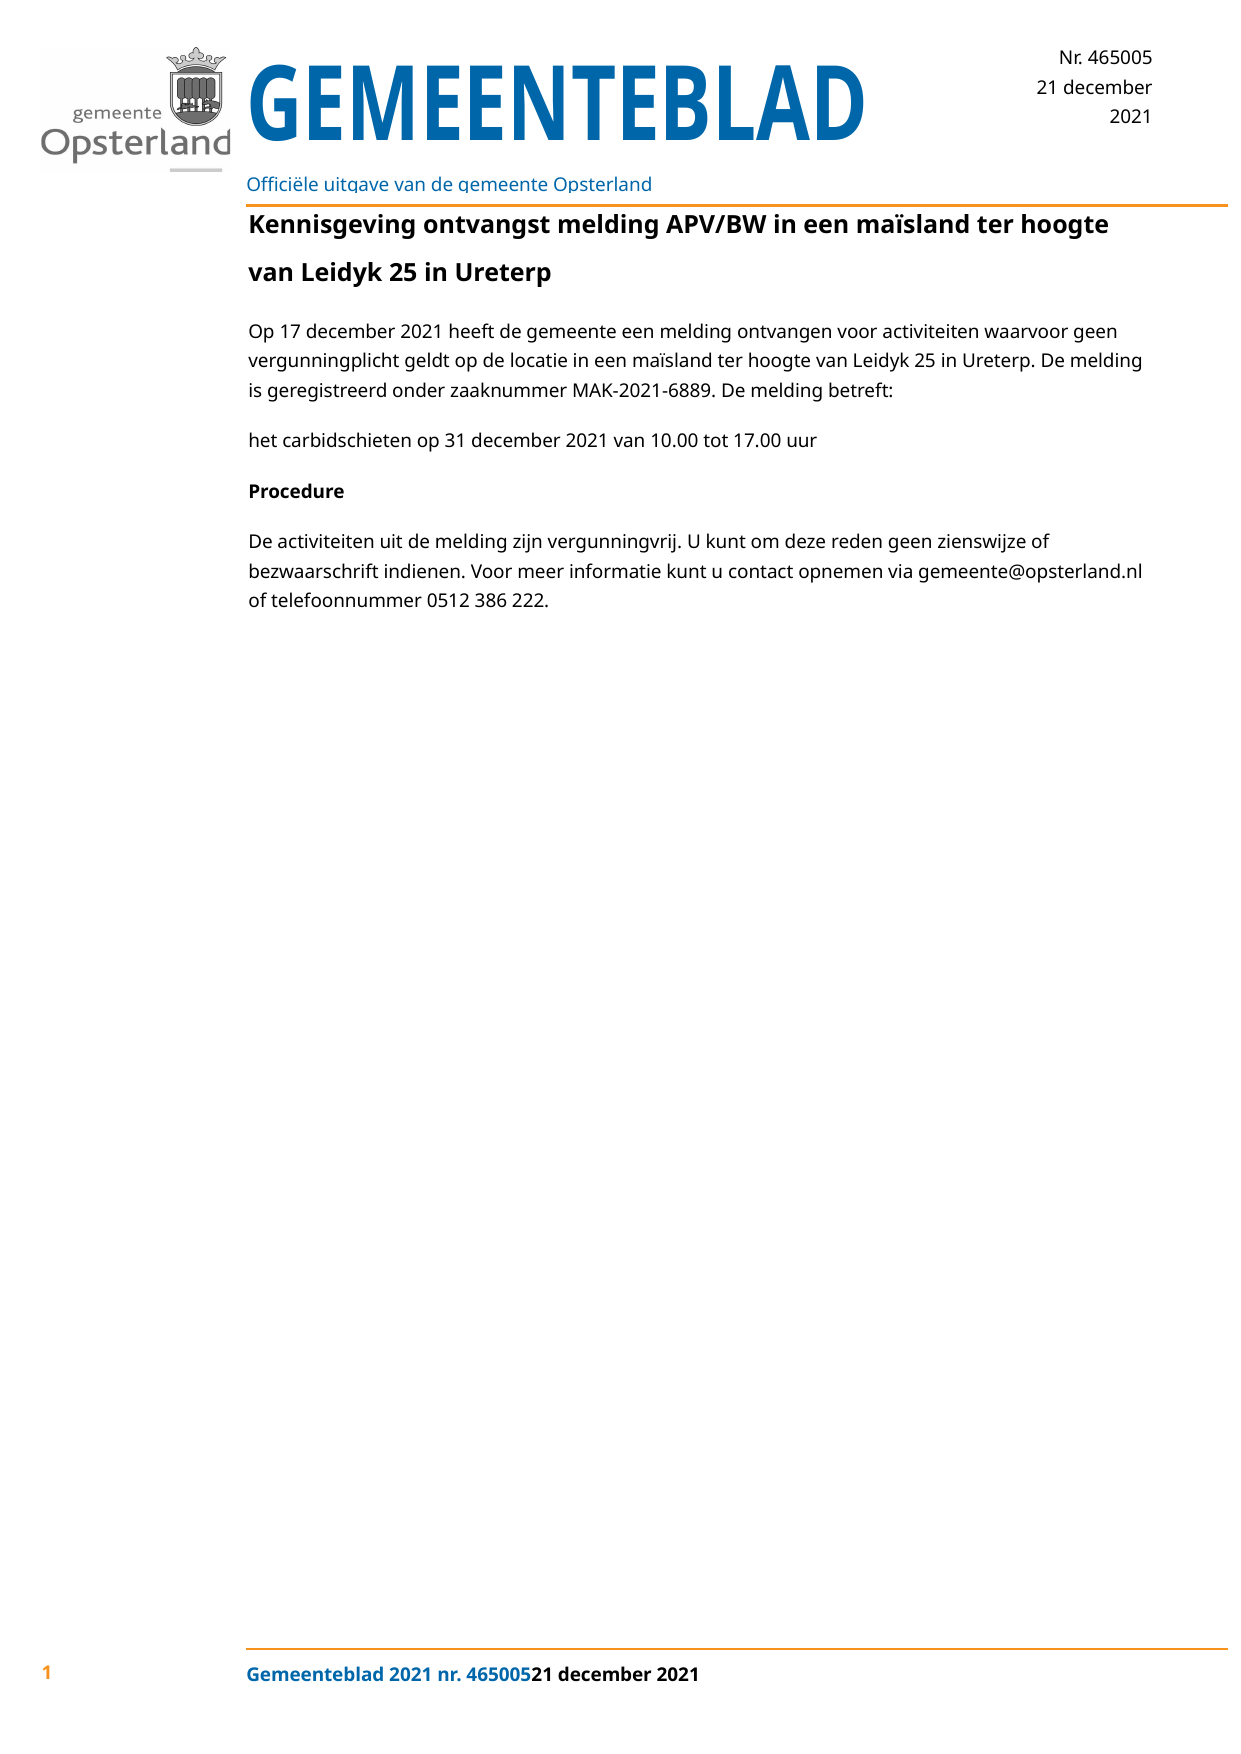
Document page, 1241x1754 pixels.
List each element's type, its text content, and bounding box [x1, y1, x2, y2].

text Op 17 december 2021 heeft de gemeente een melding ontvangen voor activiteiten waarvoor geen vergunningplicht geldt op de locatie in een maïsland ter hoogte van Leidyk 25 in Ureterp. De melding is geregistreerd onder zaaknummer MAK-2021-6889. De melding betreft: [248, 318, 1152, 403]
text Procedure [248, 478, 1152, 504]
text De activiteiten uit de melding zijn vergunningvrij. U kunt om deze reden geen zienswijze of bezwaarschrift indienen. Voor meer informatie kunt u contact opnemen via gemeente@opsterland.nl of telefoonnummer 0512 386 222. [248, 528, 1152, 613]
text Kennisgeving ontvangst melding APV/BW in een maïsland ter hoogte van Leidyk 25 in Ureterp [248, 207, 1152, 288]
picture [41, 47, 231, 172]
text het carbidschieten op 31 december 2021 van 10.00 tot 17.00 uur [248, 427, 1152, 453]
